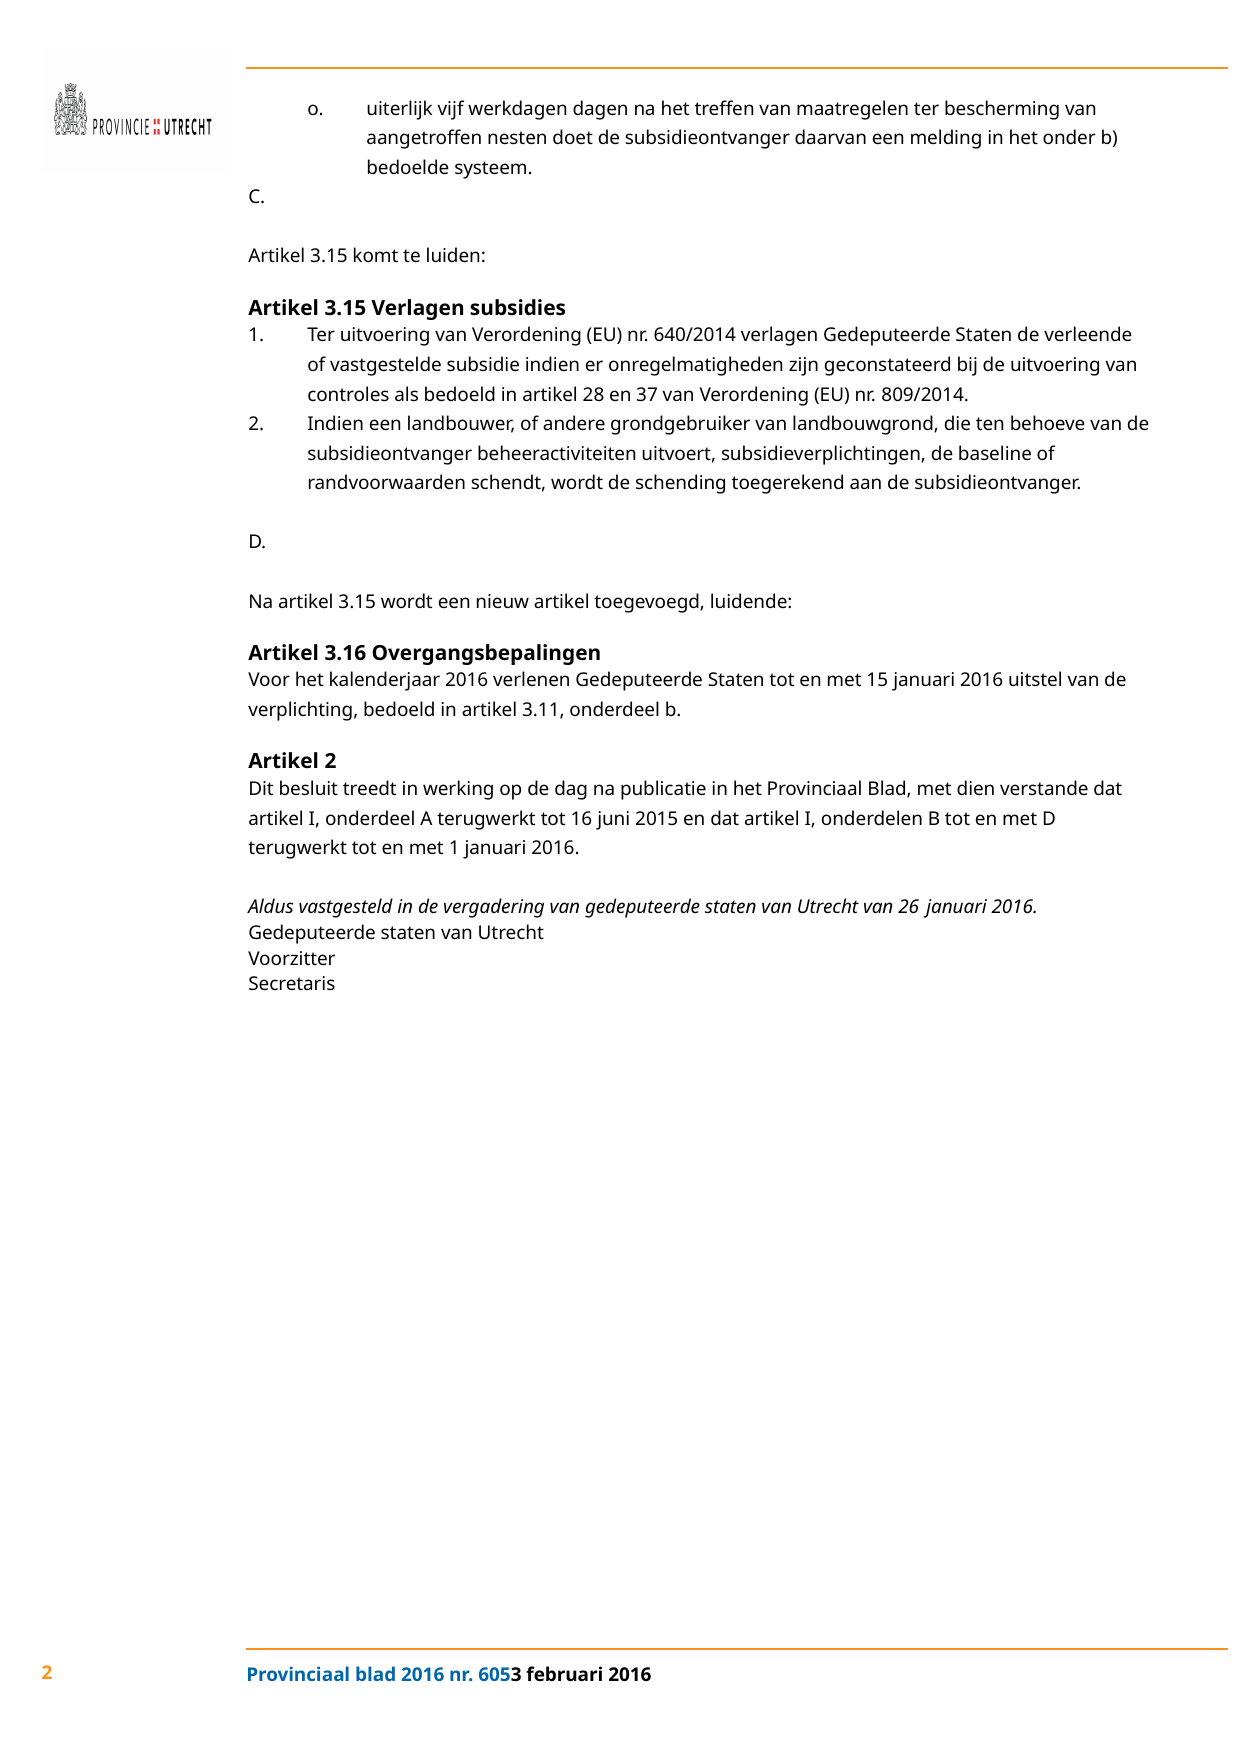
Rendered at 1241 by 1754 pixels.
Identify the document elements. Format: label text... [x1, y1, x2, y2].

text Artikel 3.16 Overgangsbepalingen [248, 638, 1152, 667]
list uiterlijk vijf werkdagen dagen na het treffen van maatregelen ter bescherming van aangetroffen nesten doet de subsidieontvanger daarvan een melding in het onder b) bedoelde systeem. [307, 95, 1152, 180]
text Voor het kalenderjaar 2016 verlenen Gedeputeerde Staten tot en met 15 januari 2016 uitstel van de verplichting, bedoeld in artikel 3.11, onderdeel b. [248, 667, 1152, 722]
text Artikel 2 [248, 747, 1152, 775]
text Dit besluit treedt in werking op de dag na publicatie in het Provinciaal Blad, met dien verstande dat artikel I, onderdeel A terugwerkt tot 16 juni 2015 en dat artikel I, onderdelen B tot en met D terugwerkt tot en met 1 januari 2016. [248, 775, 1152, 860]
text Na artikel 3.15 wordt een nieuw artikel toegevoegd, luidende: [248, 588, 1152, 613]
text C. [248, 183, 1152, 209]
text Secretaris [248, 971, 1152, 996]
text Aldus vastgesteld in de vergadering van gedeputeerde staten van Utrecht van 26 januari 2016. [248, 893, 1152, 919]
list Indien een landbouwer, of andere grondgebruiker van landbouwgrond, die ten behoeve van de subsidieontvanger beheeractiviteiten uitvoert, subsidieverplichtingen, de baseline of randvoorwaarden schendt, wordt de schending toegerekend aan de subsidieontvanger. [248, 410, 1152, 495]
text D. [248, 529, 1152, 554]
text Voorzitter [248, 945, 1152, 971]
list Ter uitvoering van Verordening (EU) nr. 640/2014 verlagen Gedeputeerde Staten de verleende of vastgestelde subsidie indien er onregelmatigheden zijn geconstateerd bij de uitvoering van controles als bedoeld in artikel 28 en 37 van Verordening (EU) nr. 809/2014. [248, 322, 1152, 406]
text Artikel 3.15 Verlagen subsidies [248, 293, 1152, 322]
text Artikel 3.15 komt te luiden: [248, 243, 1152, 268]
picture [41, 47, 231, 172]
text Gedeputeerde staten van Utrecht [248, 919, 1152, 945]
